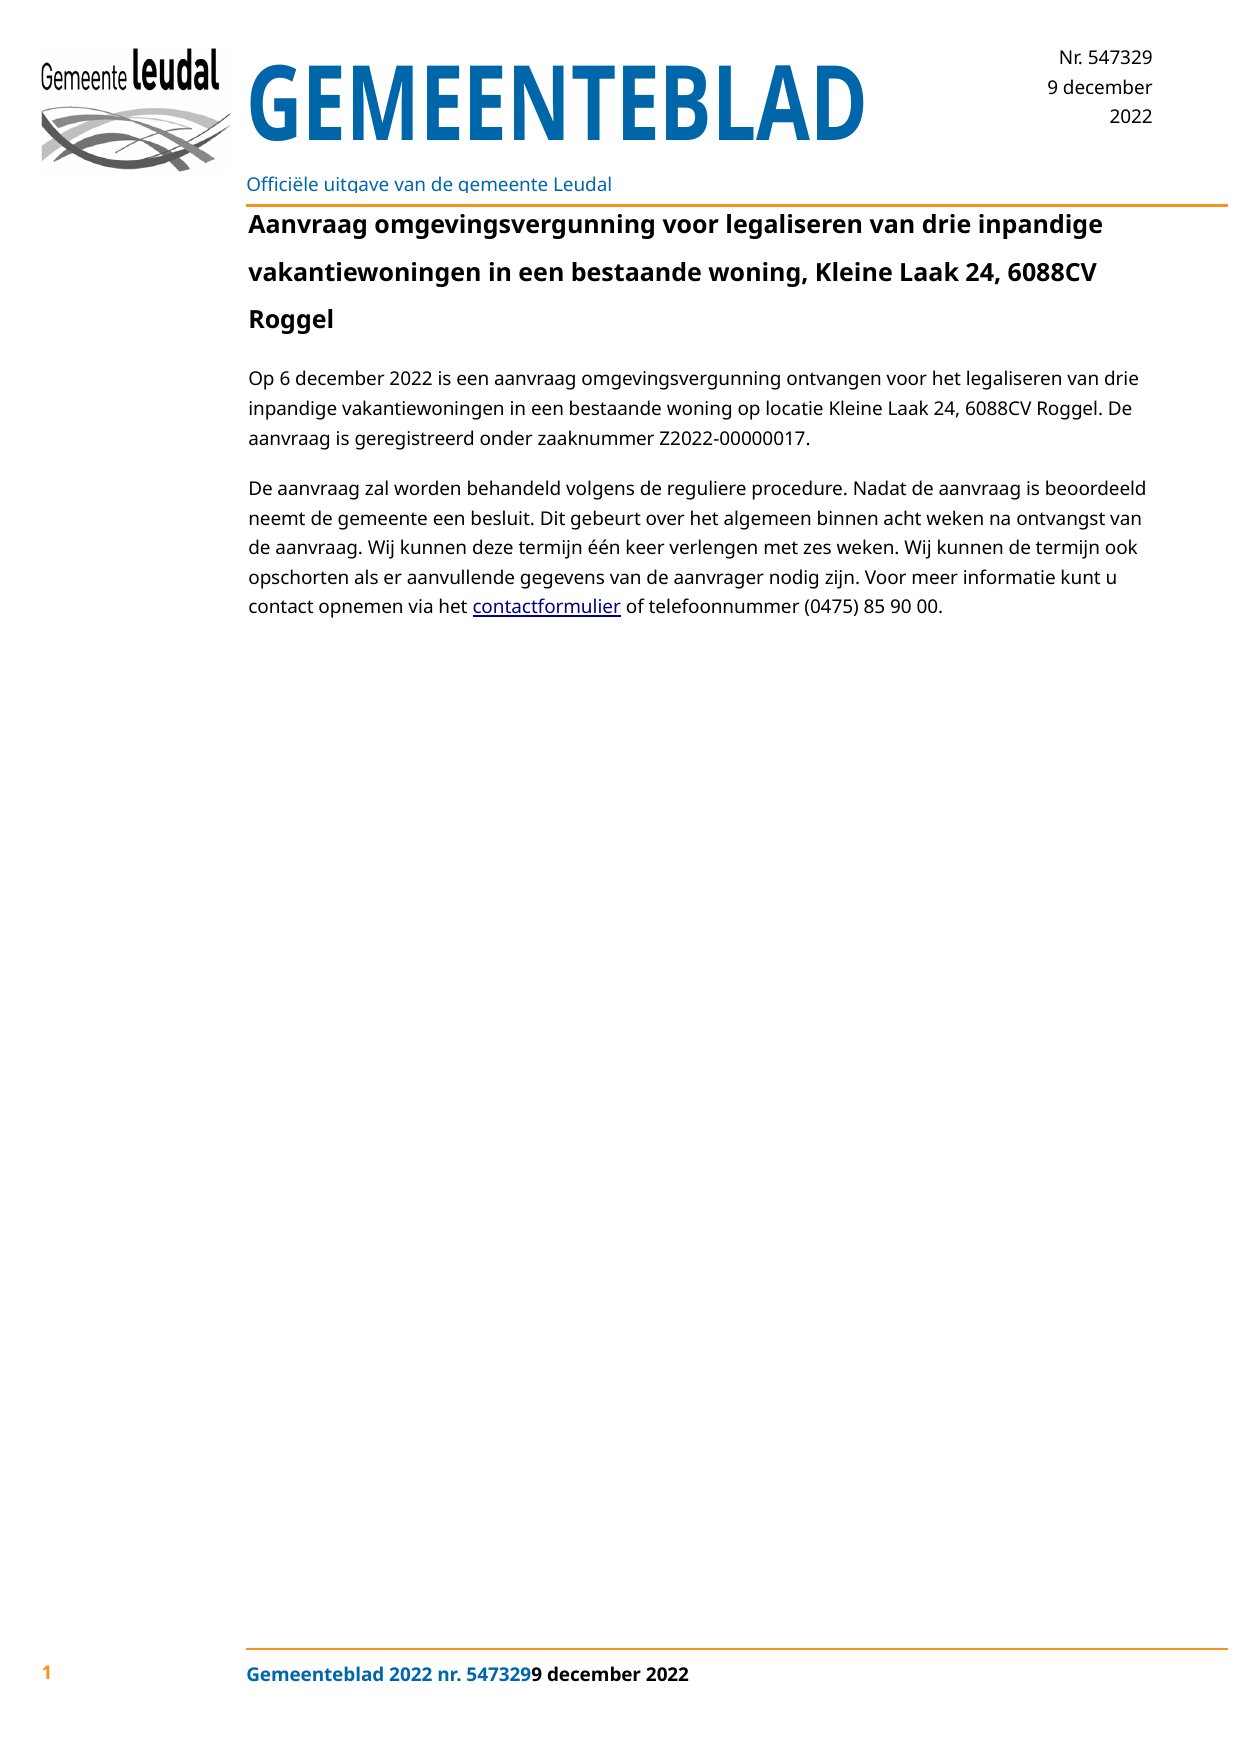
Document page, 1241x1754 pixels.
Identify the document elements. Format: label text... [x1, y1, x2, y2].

text Op 6 december 2022 is een aanvraag omgevingsvergunning ontvangen voor het legaliseren van drie inpandige vakantiewoningen in een bestaande woning op locatie Kleine Laak 24, 6088CV Roggel. De aanvraag is geregistreerd onder zaaknummer Z2022-00000017. [248, 366, 1152, 450]
text Aanvraag omgevingsvergunning voor legaliseren van drie inpandige vakantiewoningen in een bestaande woning, Kleine Laak 24, 6088CV Roggel [248, 207, 1152, 336]
picture [41, 47, 231, 172]
text De aanvraag zal worden behandeld volgens de reguliere procedure. Nadat de aanvraag is beoordeeld neemt de gemeente een besluit. Dit gebeurt over het algemeen binnen acht weken na ontvangst van de aanvraag. Wij kunnen deze termijn één keer verlengen met zes weken. Wij kunnen de termijn ook opschorten als er aanvullende gegevens van de aanvrager nodig zijn. Voor meer informatie kunt u contact opnemen via het contactformulier of telefoonnummer (0475) 85 90 00. [248, 475, 1152, 619]
